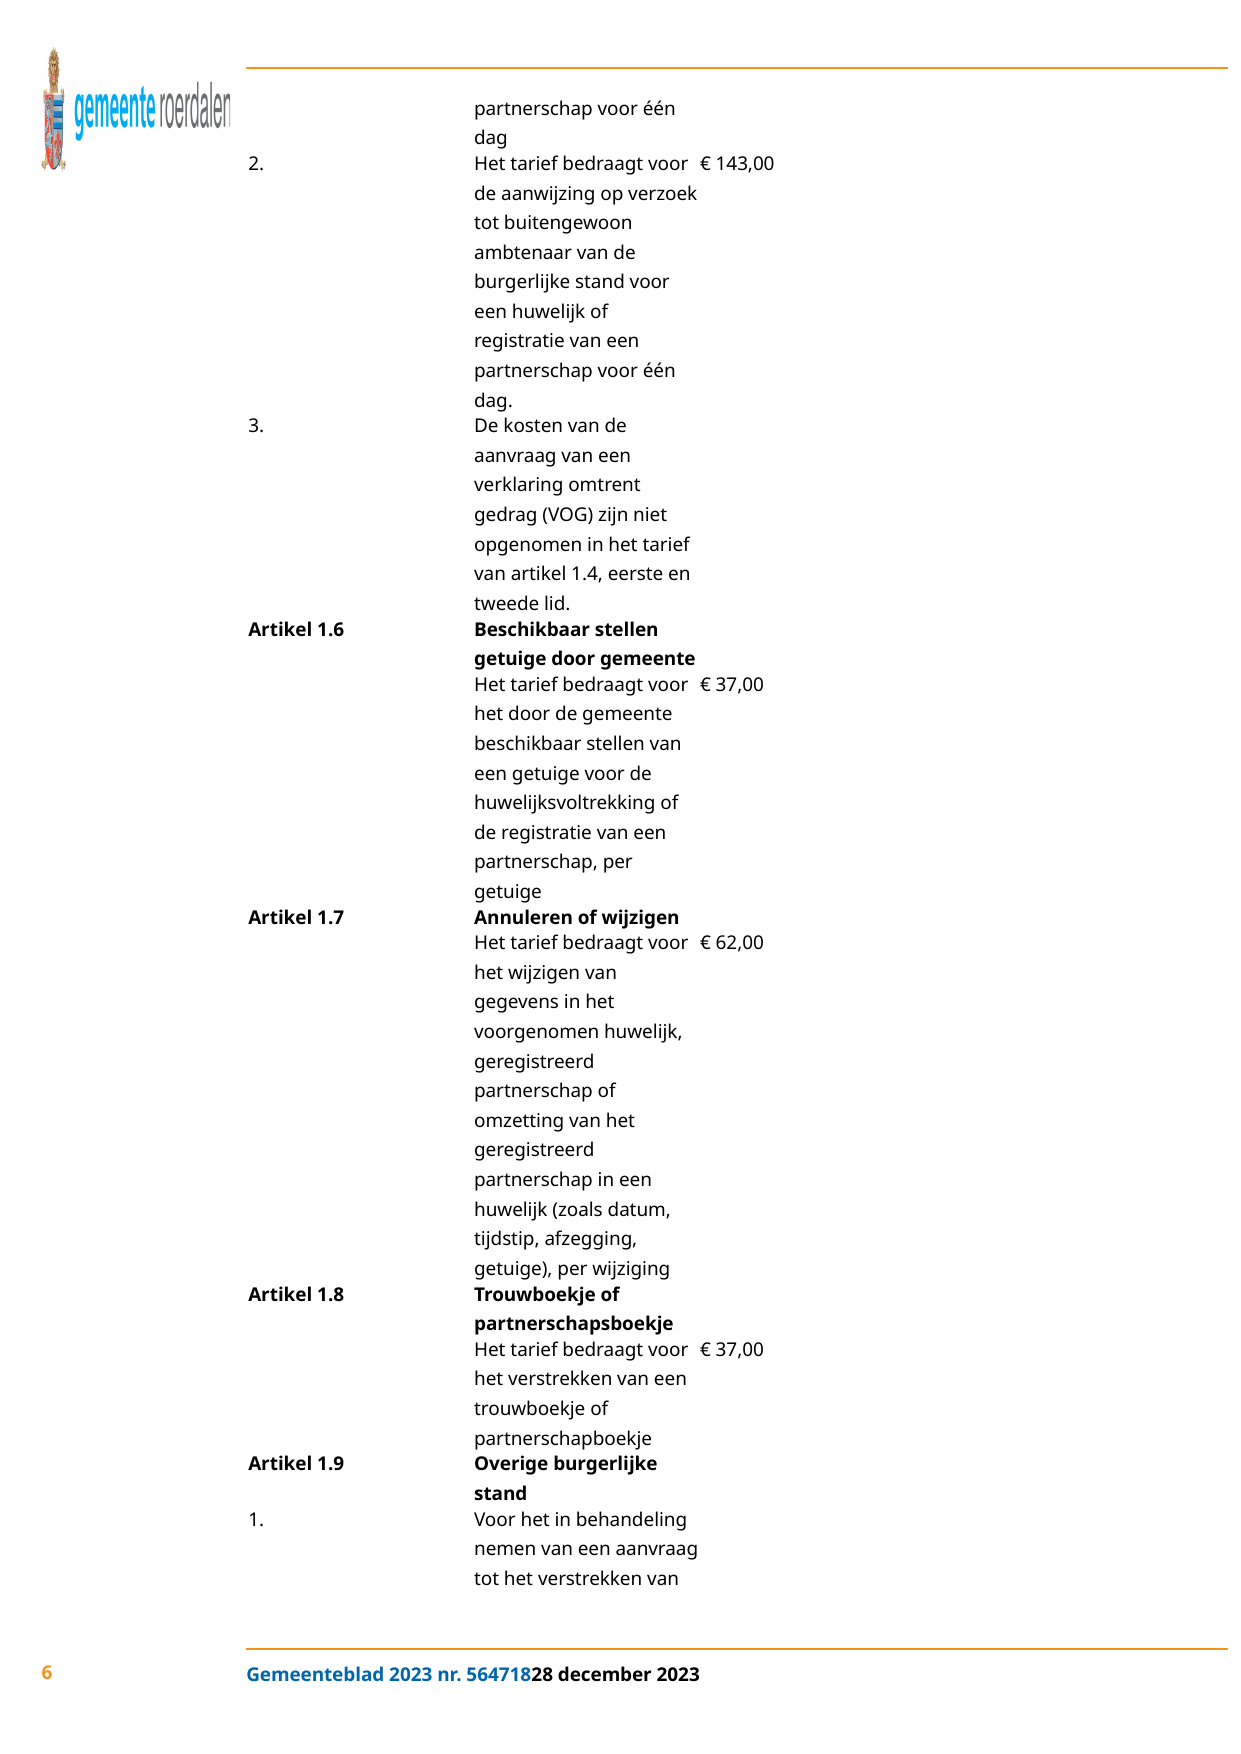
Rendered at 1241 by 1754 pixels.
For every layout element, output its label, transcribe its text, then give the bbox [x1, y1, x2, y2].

table_cell € 37,00 [700, 671, 926, 904]
table_cell [248, 95, 474, 150]
table_cell [700, 904, 926, 929]
table_cell [700, 616, 926, 671]
table_cell Annuleren of wijzigen [474, 904, 700, 929]
table_cell [248, 930, 474, 1281]
table_cell Het tarief bedraagt voor het door de gemeente beschikbaar stellen van een getuige voor de huwelijksvoltrekking of de registratie van een partnerschap, per getuige [474, 671, 700, 904]
table_cell De kosten van de aanvraag van een verklaring omtrent gedrag (VOG) zijn niet opgenomen in het tarief van artikel 1.4, eerste en tweede lid. [474, 413, 700, 616]
table_cell [700, 1506, 926, 1591]
table_cell 2. [248, 150, 474, 412]
table_cell [926, 1281, 1152, 1336]
table_cell [926, 1451, 1152, 1506]
table_cell [926, 1336, 1152, 1451]
table_cell Artikel 1.8 [248, 1281, 474, 1336]
table_cell [700, 1281, 926, 1336]
table_cell 1. [248, 1506, 474, 1591]
table_cell € 143,00 [700, 150, 926, 412]
table_cell [248, 1336, 474, 1451]
picture [41, 47, 231, 172]
table_cell [926, 671, 1152, 904]
table_cell € 37,00 [700, 1336, 926, 1451]
table_cell [926, 413, 1152, 616]
table_cell [926, 930, 1152, 1281]
table_cell Artikel 1.7 [248, 904, 474, 929]
table_cell Artikel 1.6 [248, 616, 474, 671]
table_cell Het tarief bedraagt voor het verstrekken van een trouwboekje of partnerschapboekje [474, 1336, 700, 1451]
table_cell [700, 413, 926, 616]
table_cell [926, 150, 1152, 412]
table_cell Het tarief bedraagt voor het wijzigen van gegevens in het voorgenomen huwelijk, geregistreerd partnerschap of omzetting van het geregistreerd partnerschap in een huwelijk (zoals datum, tijdstip, afzegging, getuige), per wijziging [474, 930, 700, 1281]
table_cell Het tarief bedraagt voor de aanwijzing op verzoek tot buitengewoon ambtenaar van de burgerlijke stand voor een huwelijk of registratie van een partnerschap voor één dag. [474, 150, 700, 412]
table_cell [926, 95, 1152, 150]
table_cell [926, 616, 1152, 671]
table_cell Voor het in behandeling nemen van een aanvraag tot het verstrekken van [474, 1506, 700, 1591]
table_cell € 62,00 [700, 930, 926, 1281]
table_cell [700, 95, 926, 150]
table_cell [926, 1506, 1152, 1591]
table_cell Overige burgerlijke stand [474, 1451, 700, 1506]
table_cell Beschikbaar stellen getuige door gemeente [474, 616, 700, 671]
table_cell [700, 1451, 926, 1506]
table_cell partnerschap voor één dag [474, 95, 700, 150]
table_cell Trouwboekje of partnerschapsboekje [474, 1281, 700, 1336]
table_cell [926, 904, 1152, 929]
table_cell Artikel 1.9 [248, 1451, 474, 1506]
table_cell 3. [248, 413, 474, 616]
table_cell [248, 671, 474, 904]
